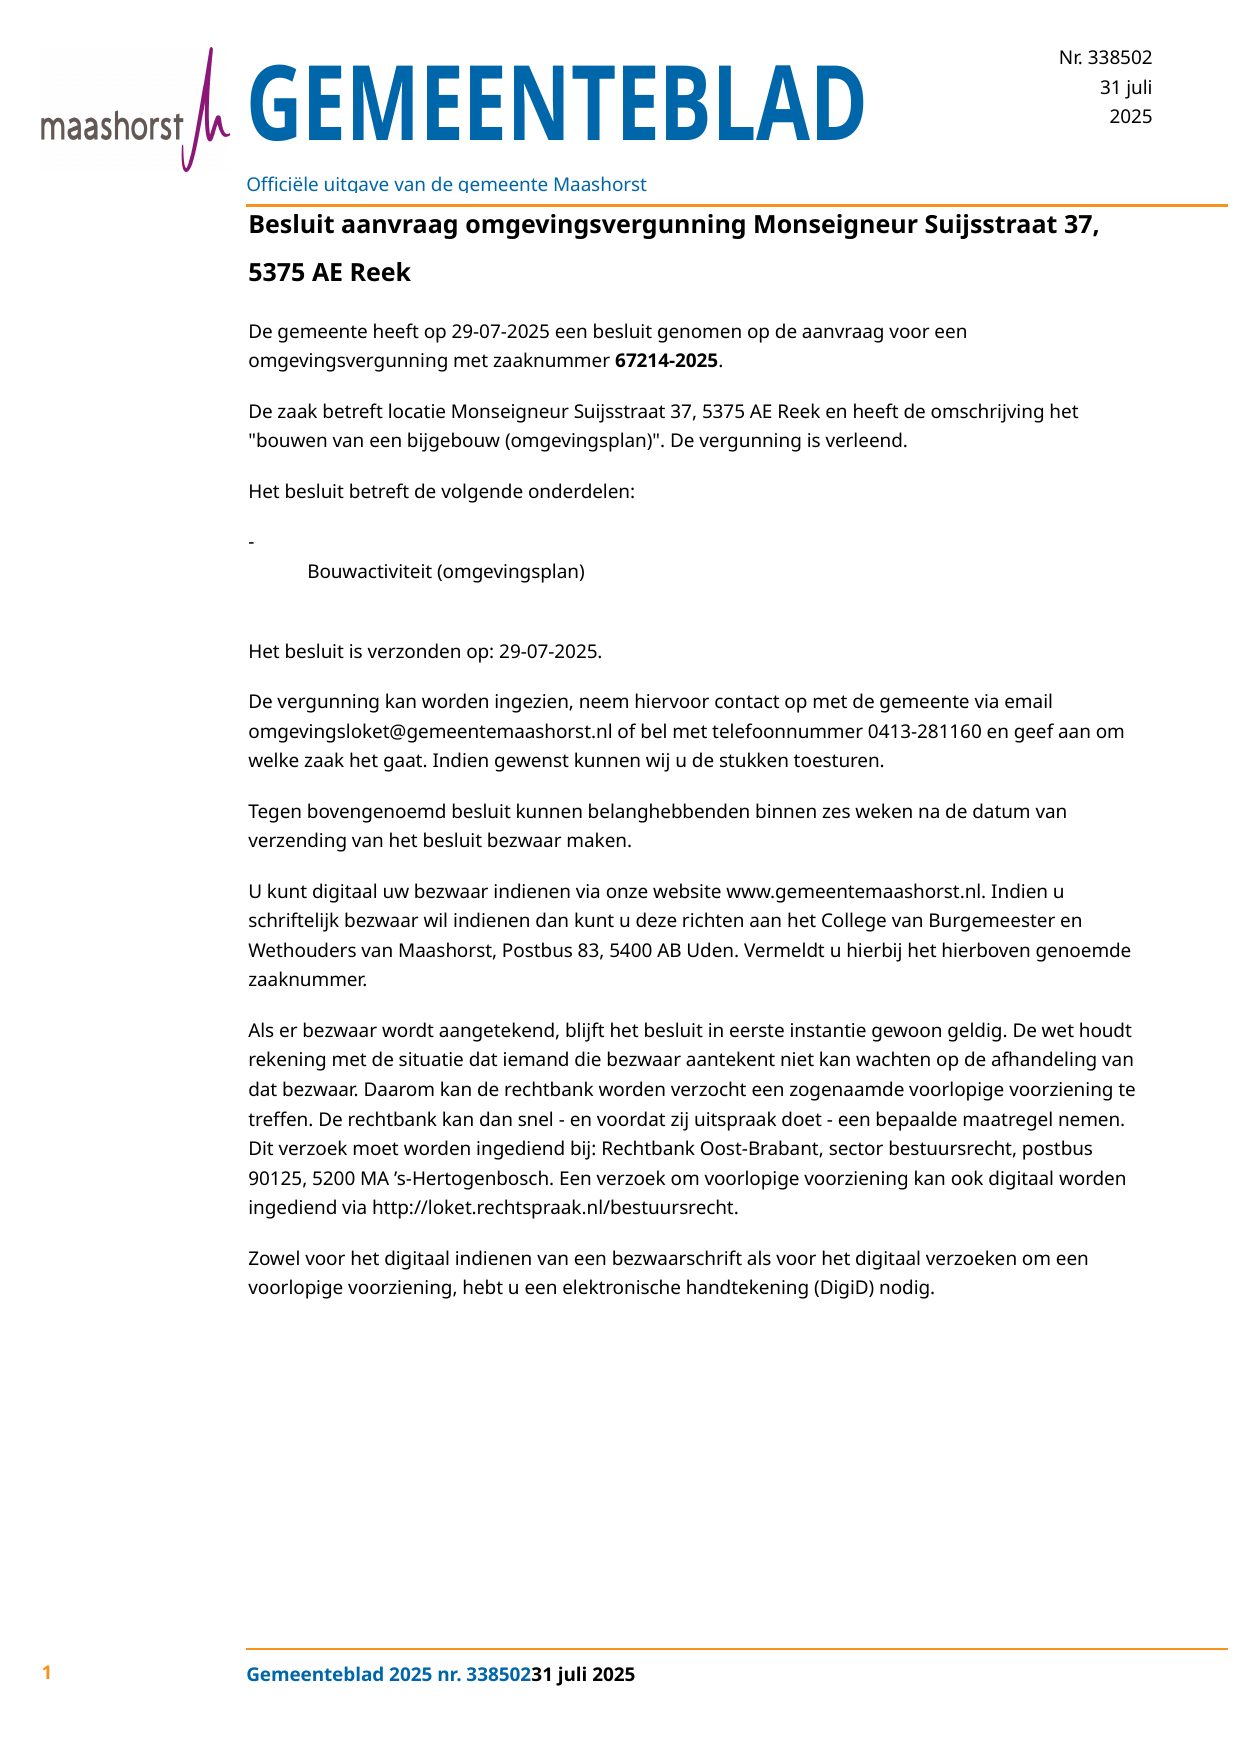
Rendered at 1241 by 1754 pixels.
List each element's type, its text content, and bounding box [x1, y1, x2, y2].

text U kunt digitaal uw bezwaar indienen via onze website www.gemeentemaashorst.nl. Indien u schriftelijk bezwaar wil indienen dan kunt u deze richten aan het College van Burgemeester en Wethouders van Maashorst, Postbus 83, 5400 AB Uden. Vermeldt u hierbij het hierboven genoemde zaaknummer. [248, 878, 1152, 992]
text De vergunning kan worden ingezien, neem hiervoor contact op met de gemeente via email omgevingsloket@gemeentemaashorst.nl of bel met telefoonnummer 0413-281160 en geef aan om welke zaak het gaat. Indien gewenst kunnen wij u de stukken toesturen. [248, 688, 1152, 773]
text Het besluit is verzonden op: 29-07-2025. [248, 638, 1152, 664]
text Als er bezwaar wordt aangetekend, blijft het besluit in eerste instantie gewoon geldig. De wet houdt rekening met de situatie dat iemand die bezwaar aantekent niet kan wachten op de afhandeling van dat bezwaar. Daarom kan de rechtbank worden verzocht een zogenaamde voorlopige voorziening te treffen. De rechtbank kan dan snel - en voordat zij uitspraak doet - een bepaalde maatregel nemen. Dit verzoek moet worden ingediend bij: Rechtbank Oost-Brabant, sector bestuursrecht, postbus 90125, 5200 MA ’s-Hertogenbosch. Een verzoek om voorlopige voorziening kan ook digitaal worden ingediend via http://loket.rechtspraak.nl/bestuursrecht. [248, 1017, 1152, 1220]
picture [41, 47, 231, 172]
list Bouwactiviteit (omgevingsplan) [248, 558, 1152, 584]
text Besluit aanvraag omgevingsvergunning Monseigneur Suijsstraat 37, 5375 AE Reek [248, 207, 1152, 288]
text De zaak betreft locatie Monseigneur Suijsstraat 37, 5375 AE Reek en heeft de omschrijving het "bouwen van een bijgebouw (omgevingsplan)". De vergunning is verleend. [248, 398, 1152, 453]
text De gemeente heeft op 29-07-2025 een besluit genomen op de aanvraag voor een omgevingsvergunning met zaaknummer 67214-2025. [248, 318, 1152, 373]
text Tegen bovengenoemd besluit kunnen belanghebbenden binnen zes weken na de datum van verzending van het besluit bezwaar maken. [248, 798, 1152, 853]
text Zowel voor het digitaal indienen van een bezwaarschrift als voor het digitaal verzoeken om een voorlopige voorziening, hebt u een elektronische handtekening (DigiD) nodig. [248, 1245, 1152, 1300]
text Het besluit betreft de volgende onderdelen: [248, 478, 1152, 504]
